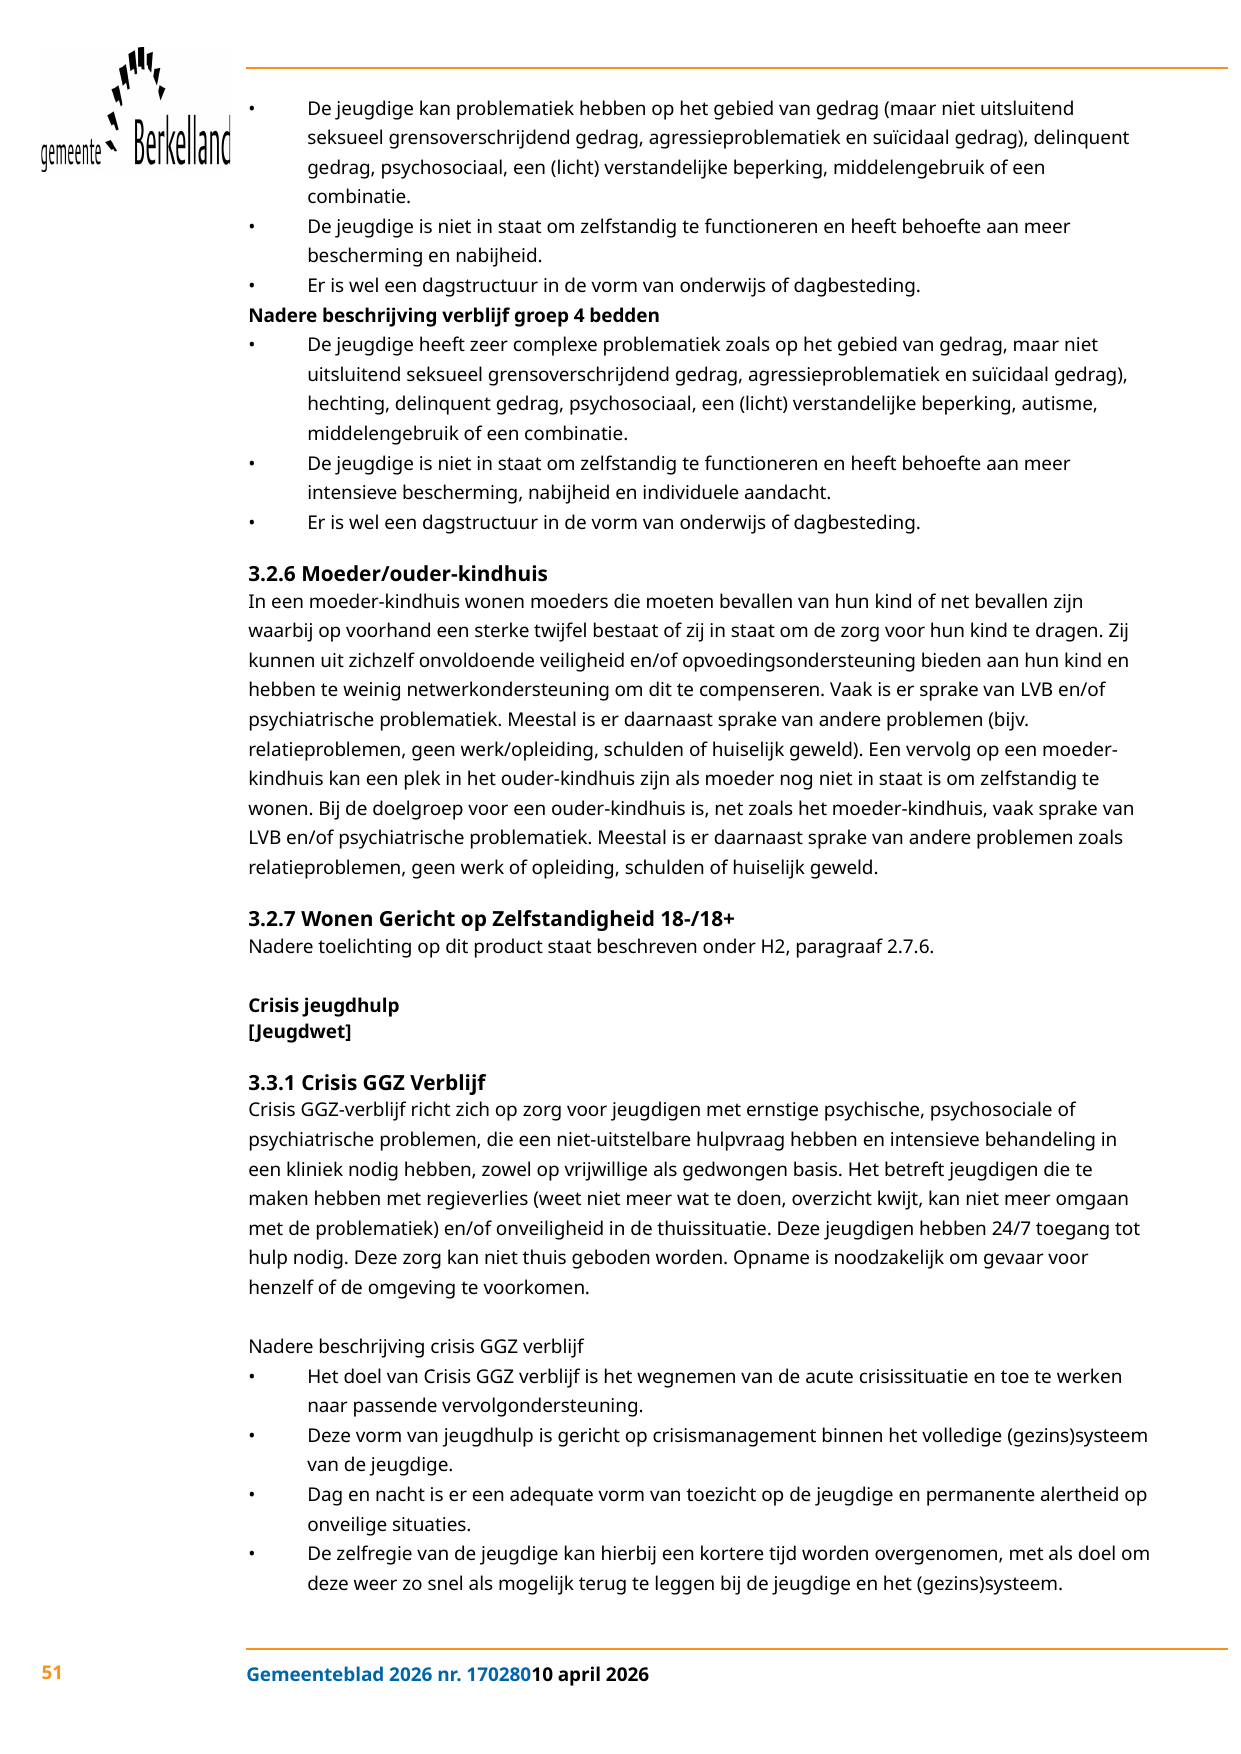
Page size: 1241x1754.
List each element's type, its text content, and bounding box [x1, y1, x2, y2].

list Dag en nacht is er een adequate vorm van toezicht op de jeugdige en permanente alertheid op onveilige situaties. [248, 1481, 1152, 1537]
text Nadere beschrijving verblijf groep 4 bedden [248, 302, 1152, 328]
list De jeugdige kan problematiek hebben op het gebied van gedrag (maar niet uitsluitend seksueel grensoverschrijdend gedrag, agressieproblematiek en suïcidaal gedrag), delinquent gedrag, psychosociaal, een (licht) verstandelijke beperking, middelengebruik of een combinatie. [248, 95, 1152, 209]
list Er is wel een dagstructuur in de vorm van onderwijs of dagbesteding. [248, 272, 1152, 298]
list De jeugdige heeft zeer complexe problematiek zoals op het gebied van gedrag, maar niet uitsluitend seksueel grensoverschrijdend gedrag, agressieproblematiek en suïcidaal gedrag), hechting, delinquent gedrag, psychosociaal, een (licht) verstandelijke beperking, autisme, middelengebruik of een combinatie. [248, 331, 1152, 446]
text Crisis jeugdhulp [248, 992, 1152, 1018]
text 3.2.6 Moeder/ouder-kindhuis [248, 559, 1152, 588]
list De jeugdige is niet in staat om zelfstandig te functioneren en heeft behoefte aan meer bescherming en nabijheid. [248, 213, 1152, 268]
text 3.3.1 Crisis GGZ Verblijf [248, 1068, 1152, 1097]
list Het doel van Crisis GGZ verblijf is het wegnemen van de acute crisissituatie en toe te werken naar passende vervolgondersteuning. [248, 1363, 1152, 1418]
list De jeugdige is niet in staat om zelfstandig te functioneren en heeft behoefte aan meer intensieve bescherming, nabijheid en individuele aandacht. [248, 450, 1152, 505]
text Crisis GGZ-verblijf richt zich op zorg voor jeugdigen met ernstige psychische, psychosociale of psychiatrische problemen, die een niet-uitstelbare hulpvraag hebben en intensieve behandeling in een kliniek nodig hebben, zowel op vrijwillige als gedwongen basis. Het betreft jeugdigen die te maken hebben met regieverlies (weet niet meer wat te doen, overzicht kwijt, kan niet meer omgaan met de problematiek) en/of onveiligheid in de thuissituatie. Deze jeugdigen hebben 24/7 toegang tot hulp nodig. Deze zorg kan niet thuis geboden worden. Opname is noodzakelijk om gevaar voor henzelf of de omgeving te voorkomen. [248, 1097, 1152, 1300]
text Nadere beschrijving crisis GGZ verblijf [248, 1333, 1152, 1359]
list Deze vorm van jeugdhulp is gericht op crisismanagement binnen het volledige (gezins)systeem van de jeugdige. [248, 1422, 1152, 1477]
list De zelfregie van de jeugdige kan hierbij een kortere tijd worden overgenomen, met als doel om deze weer zo snel als mogelijk terug te leggen bij de jeugdige en het (gezins)systeem. [248, 1540, 1152, 1596]
list Er is wel een dagstructuur in de vorm van onderwijs of dagbesteding. [248, 509, 1152, 535]
text In een moeder-kindhuis wonen moeders die moeten bevallen van hun kind of net bevallen zijn waarbij op voorhand een sterke twijfel bestaat of zij in staat om de zorg voor hun kind te dragen. Zij kunnen uit zichzelf onvoldoende veiligheid en/of opvoedingsondersteuning bieden aan hun kind en hebben te weinig netwerkondersteuning om dit te compenseren. Vaak is er sprake van LVB en/of psychiatrische problematiek. Meestal is er daarnaast sprake van andere problemen (bijv. relatieproblemen, geen werk/opleiding, schulden of huiselijk geweld). Een vervolg op een moeder-kindhuis kan een plek in het ouder-kindhuis zijn als moeder nog niet in staat is om zelfstandig te wonen. Bij de doelgroep voor een ouder-kindhuis is, net zoals het moeder-kindhuis, vaak sprake van LVB en/of psychiatrische problematiek. Meestal is er daarnaast sprake van andere problemen zoals relatieproblemen, geen werk of opleiding, schulden of huiselijk geweld. [248, 588, 1152, 880]
text Nadere toelichting op dit product staat beschreven onder H2, paragraaf 2.7.6. [248, 933, 1152, 959]
text [Jeugdwet] [248, 1018, 1152, 1043]
text 3.2.7 Wonen Gericht op Zelfstandigheid 18-/18+ [248, 904, 1152, 933]
picture [41, 47, 231, 172]
